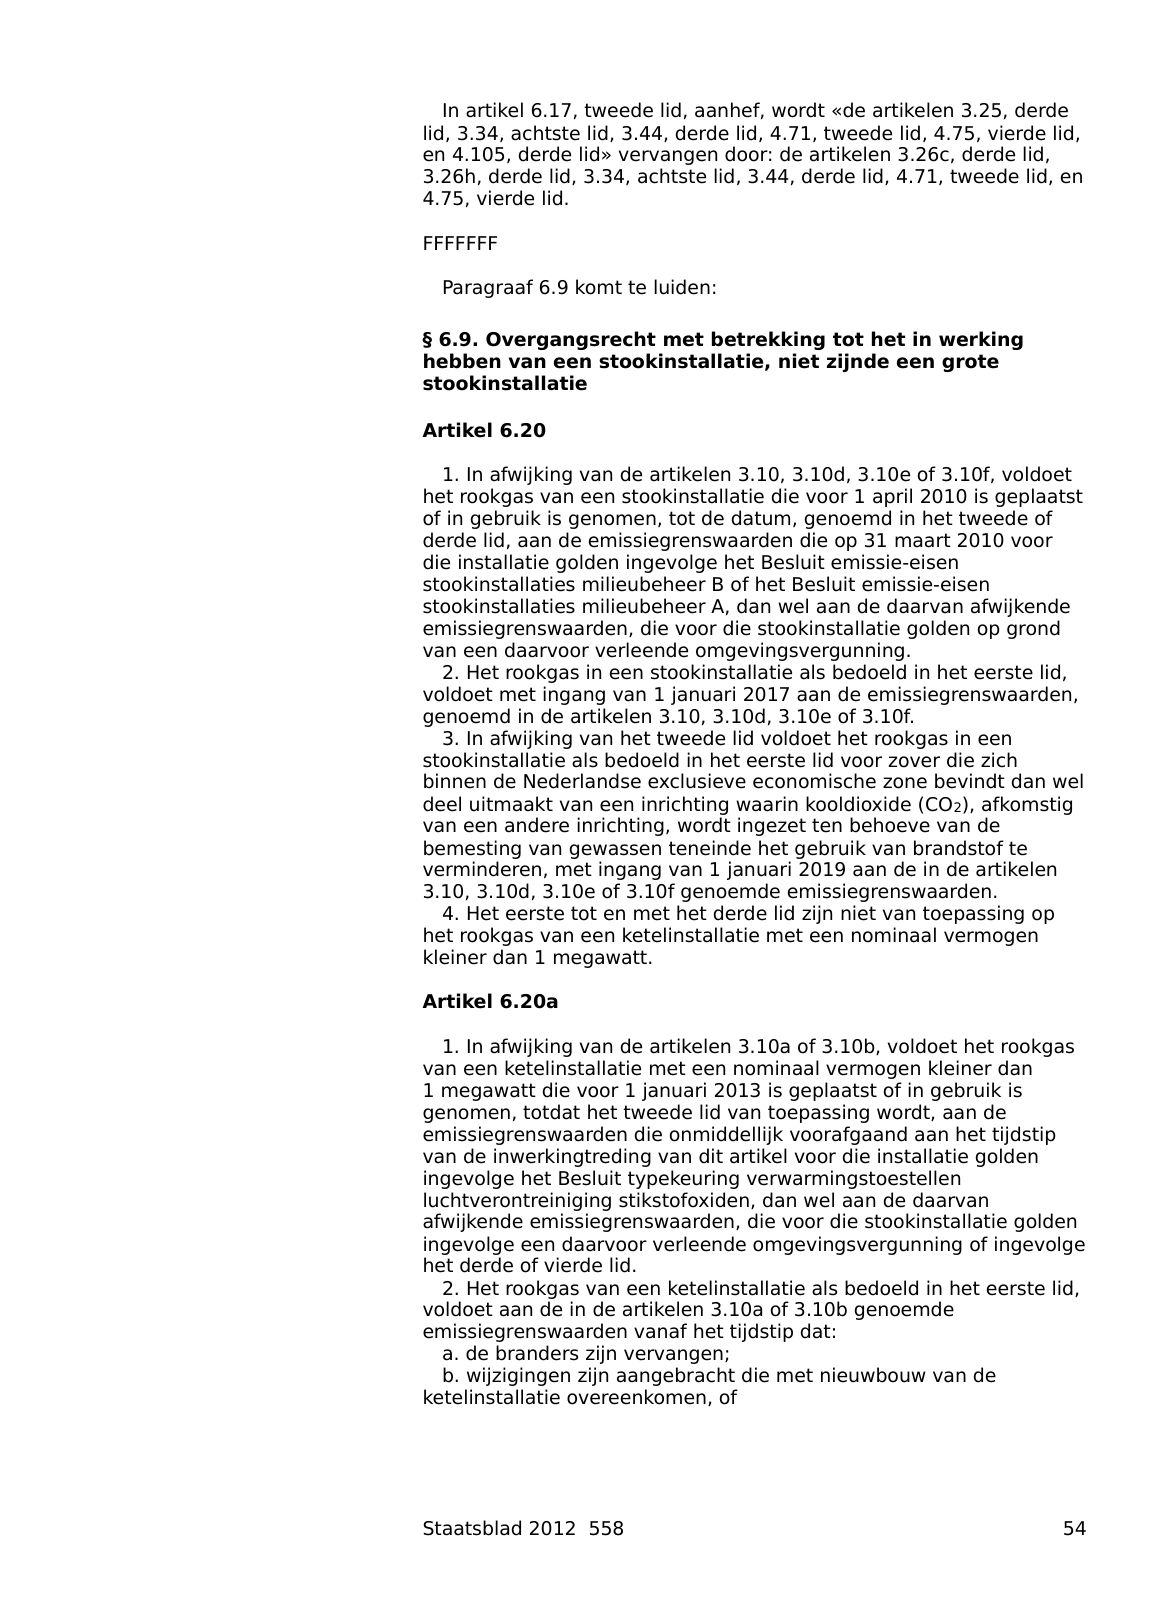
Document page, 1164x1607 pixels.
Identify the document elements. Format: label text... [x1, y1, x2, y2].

text 3. In afwijking van het tweede lid voldoet het rookgas in een stookinstallatie als bedoeld in het eerste lid voor zover die zich binnen de Nederlandse exclusieve economische zone bevindt dan wel deel uitmaakt van een inrichting waarin kooldioxide (CO2), afkomstig van een andere inrichting, wordt ingezet ten behoeve van de bemesting van gewassen teneinde het gebruik van brandstof te verminderen, met ingang van 1 januari 2019 aan de in de artikelen 3.10, 3.10d, 3.10e of 3.10f genoemde emissiegrenswaarden. [422, 727, 1087, 903]
subtitle Artikel 6.20 [422, 419, 1087, 442]
text b. wijzigingen zijn aangebracht die met nieuwbouw van de ketelinstallatie overeenkomen, of [422, 1365, 1087, 1409]
text a. de branders zijn vervangen; [422, 1343, 1087, 1365]
text 1. In afwijking van de artikelen 3.10a of 3.10b, voldoet het rookgas van een ketelinstallatie met een nominaal vermogen kleiner dan 1 megawatt die voor 1 januari 2013 is geplaatst of in gebruik is genomen, totdat het tweede lid van toepassing wordt, aan de emissiegrenswaarden die onmiddellijk voorafgaand aan het tijdstip van de inwerkingtreding van dit artikel voor die installatie golden ingevolge het Besluit typekeuring verwarmingstoestellen luchtverontreiniging stikstofoxiden, dan wel aan de daarvan afwijkende emissiegrenswaarden, die voor die stookinstallatie golden ingevolge een daarvoor verleende omgevingsvergunning of ingevolge het derde of vierde lid. [422, 1036, 1087, 1277]
text Paragraaf 6.9 komt te luiden: [422, 277, 1087, 299]
text In artikel 6.17, tweede lid, aanhef, wordt «de artikelen 3.25, derde lid, 3.34, achtste lid, 3.44, derde lid, 4.71, tweede lid, 4.75, vierde lid, en 4.105, derde lid» vervangen door: de artikelen 3.26c, derde lid, 3.26h, derde lid, 3.34, achtste lid, 3.44, derde lid, 4.71, tweede lid, en 4.75, vierde lid. [422, 100, 1087, 210]
text FFFFFFF [422, 232, 1087, 254]
subtitle Artikel 6.20a [422, 991, 1087, 1013]
text 2. Het rookgas in een stookinstallatie als bedoeld in het eerste lid, voldoet met ingang van 1 januari 2017 aan de emissiegrenswaarden, genoemd in de artikelen 3.10, 3.10d, 3.10e of 3.10f. [422, 662, 1087, 727]
text 4. Het eerste tot en met het derde lid zijn niet van toepassing op het rookgas van een ketelinstallatie met een nominaal vermogen kleiner dan 1 megawatt. [422, 903, 1087, 969]
subtitle § 6.9. Overgangsrecht met betrekking tot het in werking hebben van een stookinstallatie, niet zijnde een grote stookinstallatie [422, 329, 1087, 394]
text 1. In afwijking van de artikelen 3.10, 3.10d, 3.10e of 3.10f, voldoet het rookgas van een stookinstallatie die voor 1 april 2010 is geplaatst of in gebruik is genomen, tot de datum, genoemd in het tweede of derde lid, aan de emissiegrenswaarden die op 31 maart 2010 voor die installatie golden ingevolge het Besluit emissie-eisen stookinstallaties milieubeheer B of het Besluit emissie-eisen stookinstallaties milieubeheer A, dan wel aan de daarvan afwijkende emissiegrenswaarden, die voor die stookinstallatie golden op grond van een daarvoor verleende omgevingsvergunning. [422, 464, 1087, 662]
text 2. Het rookgas van een ketelinstallatie als bedoeld in het eerste lid, voldoet aan de in de artikelen 3.10a of 3.10b genoemde emissiegrenswaarden vanaf het tijdstip dat: [422, 1277, 1087, 1343]
